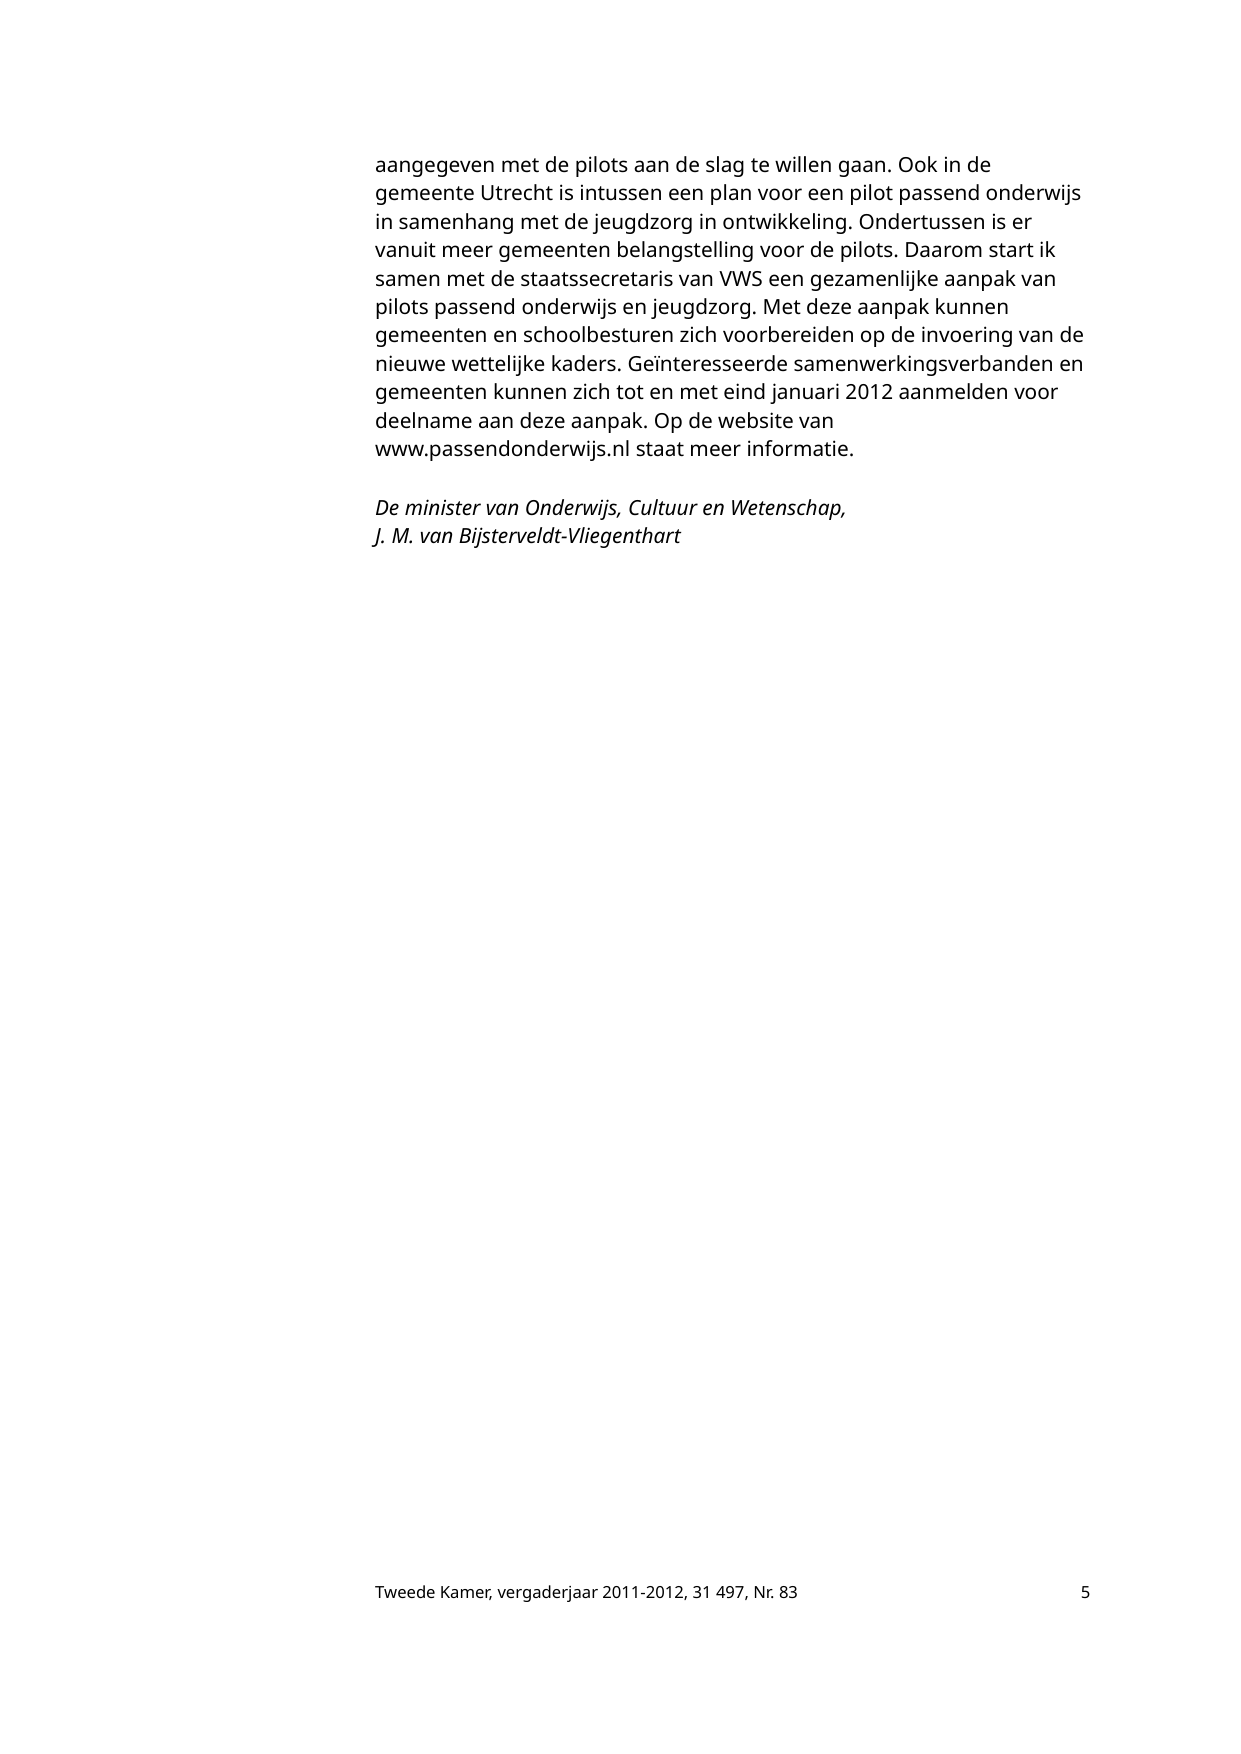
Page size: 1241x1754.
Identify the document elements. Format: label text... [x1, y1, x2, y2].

text aangegeven met de pilots aan de slag te willen gaan. Ook in de gemeente Utrecht is intussen een plan voor een pilot passend onderwijs in samenhang met de jeugdzorg in ontwikkeling. Ondertussen is er vanuit meer gemeenten belangstelling voor de pilots. Daarom start ik samen met de staatssecretaris van VWS een gezamenlijke aanpak van pilots passend onderwijs en jeugdzorg. Met deze aanpak kunnen gemeenten en schoolbesturen zich voorbereiden op de invoering van de nieuwe wettelijke kaders. Geïnteresseerde samenwerkingsverbanden en gemeenten kunnen zich tot en met eind januari 2012 aanmelden voor deelname aan deze aanpak. Op de website van www.passendonderwijs.nl staat meer informatie. [375, 150, 1090, 463]
text De minister van Onderwijs, Cultuur en Wetenschap, [375, 493, 1090, 521]
text J. M. van Bijsterveldt-Vliegenthart [375, 521, 1090, 550]
